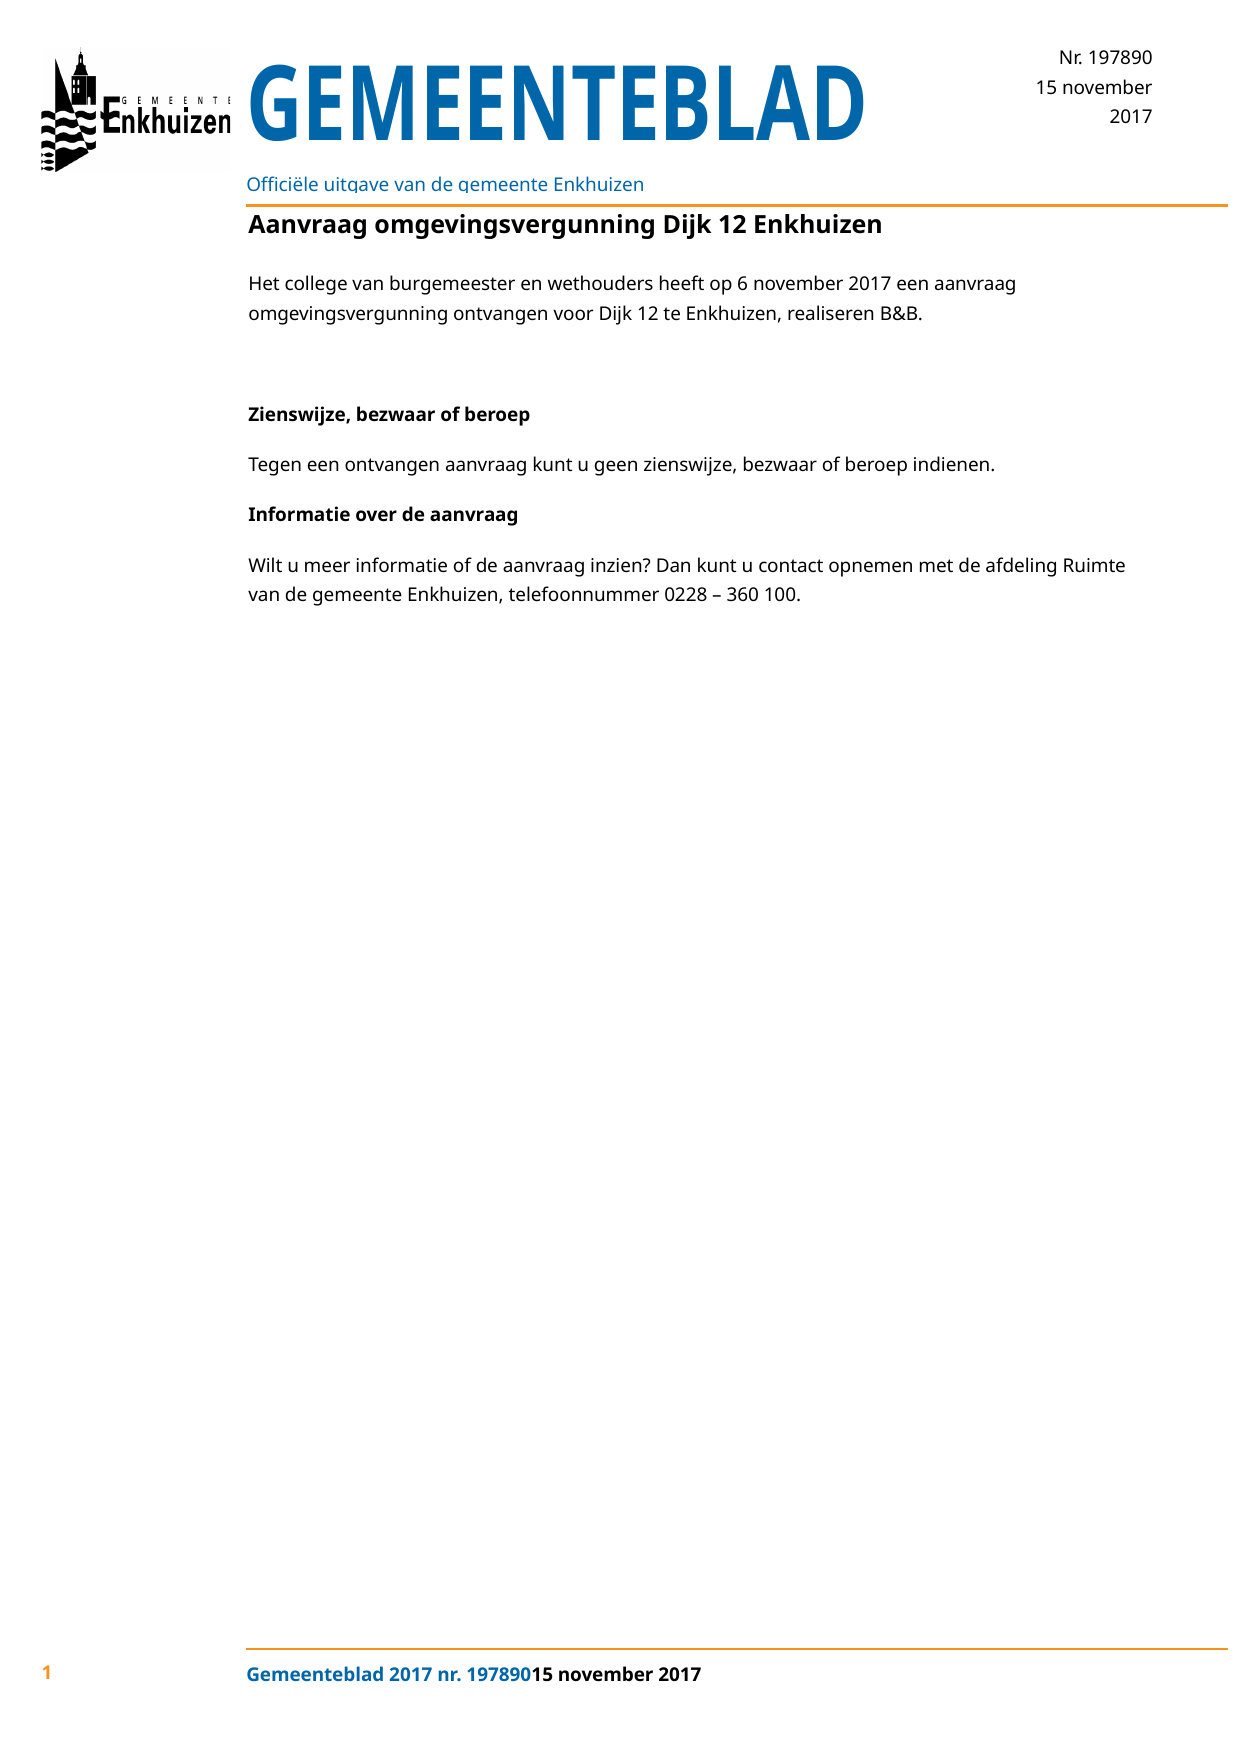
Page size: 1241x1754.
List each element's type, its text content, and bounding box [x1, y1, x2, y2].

text Aanvraag omgevingsvergunning Dijk 12 Enkhuizen [248, 207, 1152, 241]
text Zienswijze, bezwaar of beroep [248, 401, 1152, 426]
text Informatie over de aanvraag [248, 502, 1152, 527]
text Tegen een ontvangen aanvraag kunt u geen zienswijze, bezwaar of beroep indienen. [248, 451, 1152, 477]
text Het college van burgemeester en wethouders heeft op 6 november 2017 een aanvraag omgevingsvergunning ontvangen voor Dijk 12 te Enkhuizen, realiseren B&B. [248, 270, 1152, 326]
picture [41, 47, 231, 172]
text Wilt u meer informatie of de aanvraag inzien? Dan kunt u contact opnemen met de afdeling Ruimte van de gemeente Enkhuizen, telefoonnummer 0228 – 360 100. [248, 552, 1152, 607]
